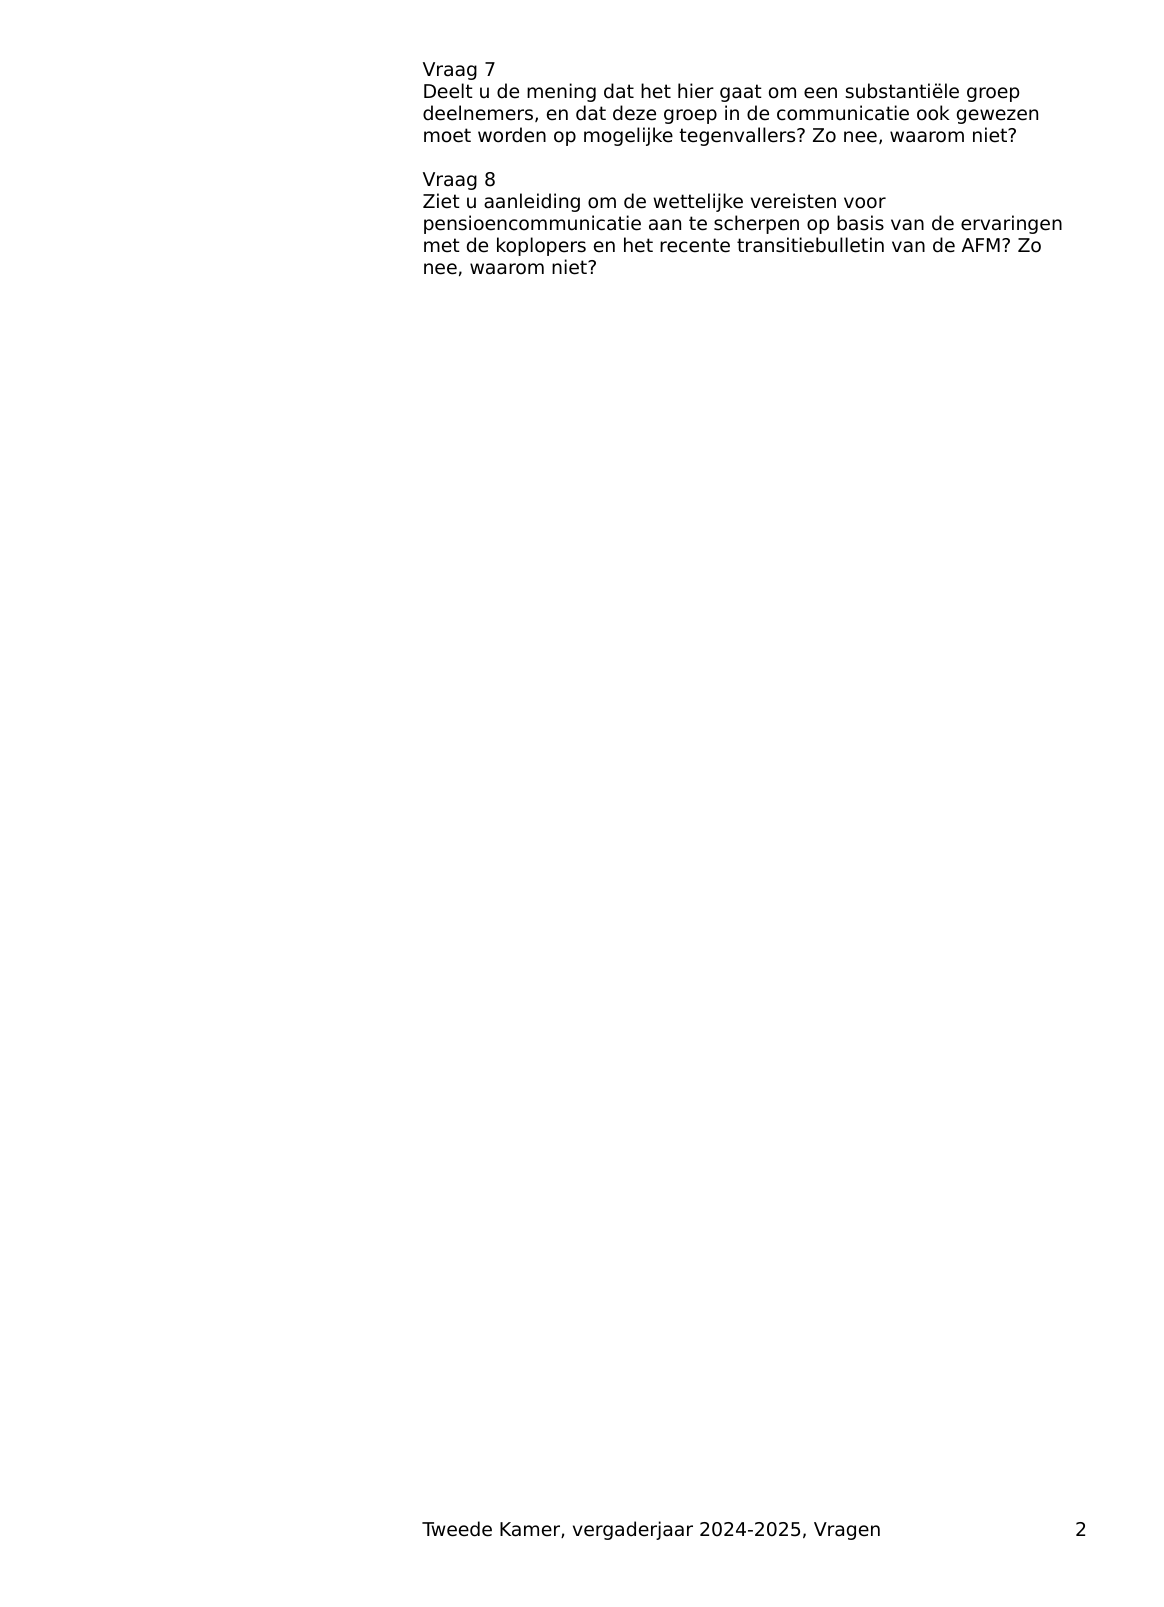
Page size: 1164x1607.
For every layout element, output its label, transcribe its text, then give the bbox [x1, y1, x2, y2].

text Ziet u aanleiding om de wettelijke vereisten voor pensioencommunicatie aan te scherpen op basis van de ervaringen met de koplopers en het recente transitiebulletin van de AFM? Zo nee, waarom niet? [422, 191, 1087, 279]
text Vraag 8 [422, 169, 1087, 191]
text Deelt u de mening dat het hier gaat om een substantiële groep deelnemers, en dat deze groep in de communicatie ook gewezen moet worden op mogelijke tegenvallers? Zo nee, waarom niet? [422, 81, 1087, 147]
text Vraag 7 [422, 59, 1087, 81]
